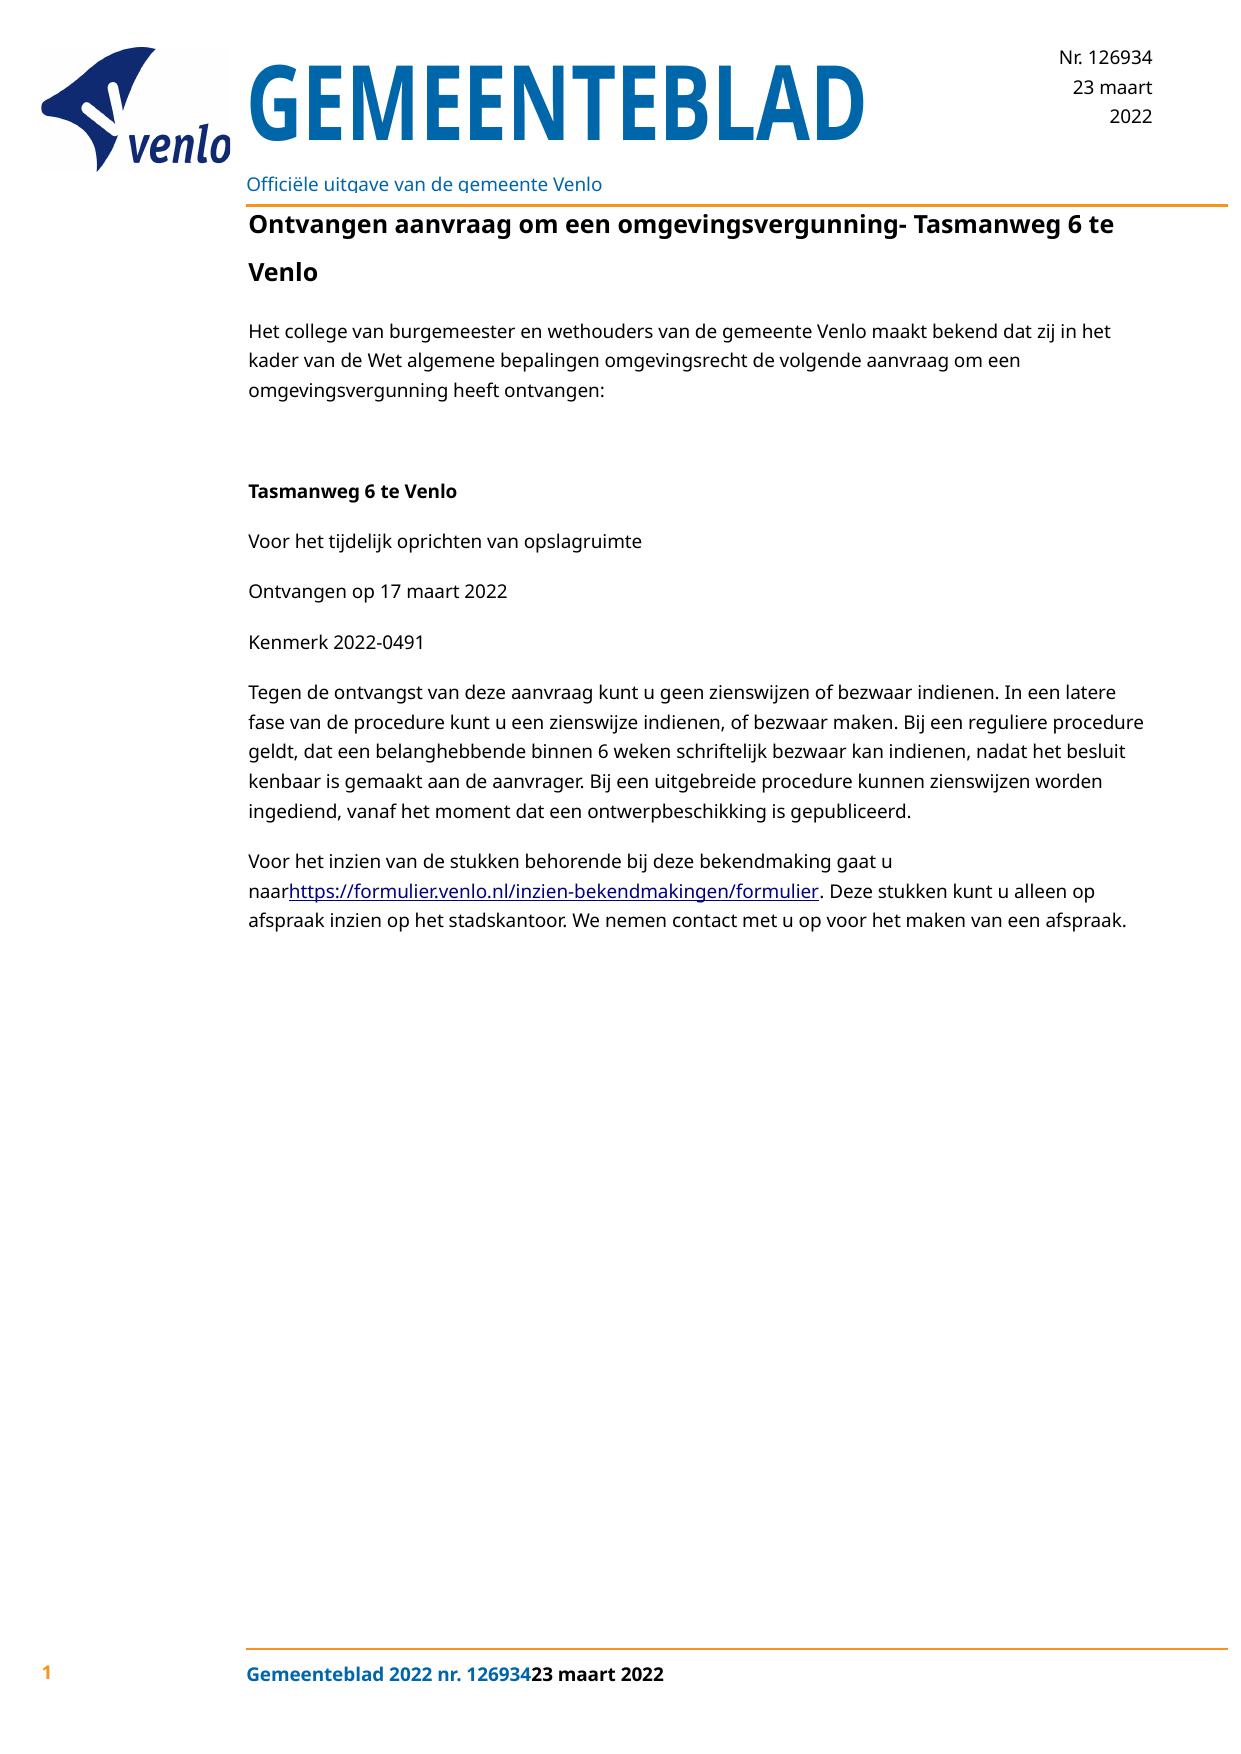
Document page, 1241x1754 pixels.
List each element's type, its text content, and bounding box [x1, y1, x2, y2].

text Voor het tijdelijk oprichten van opslagruimte [248, 528, 1152, 554]
picture [41, 47, 231, 172]
text Tegen de ontvangst van deze aanvraag kunt u geen zienswijzen of bezwaar indienen. In een latere fase van de procedure kunt u een zienswijze indienen, of bezwaar maken. Bij een reguliere procedure geldt, dat een belanghebbende binnen 6 weken schriftelijk bezwaar kan indienen, nadat het besluit kenbaar is gemaakt aan de aanvrager. Bij een uitgebreide procedure kunnen zienswijzen worden ingediend, vanaf het moment dat een ontwerpbeschikking is gepubliceerd. [248, 679, 1152, 824]
text Ontvangen op 17 maart 2022 [248, 579, 1152, 604]
text Kenmerk 2022-0491 [248, 629, 1152, 655]
text Tasmanweg 6 te Venlo [248, 478, 1152, 504]
text Het college van burgemeester en wethouders van de gemeente Venlo maakt bekend dat zij in het kader van de Wet algemene bepalingen omgevingsrecht de volgende aanvraag om een omgevingsvergunning heeft ontvangen: [248, 318, 1152, 403]
text Ontvangen aanvraag om een omgevingsvergunning- Tasmanweg 6 te Venlo [248, 207, 1152, 288]
text Voor het inzien van de stukken behorende bij deze bekendmaking gaat u naarhttps://formulier.venlo.nl/inzien-bekendmakingen/formulier. Deze stukken kunt u alleen op afspraak inzien op het stadskantoor. We nemen contact met u op voor het maken van een afspraak. [248, 848, 1152, 933]
